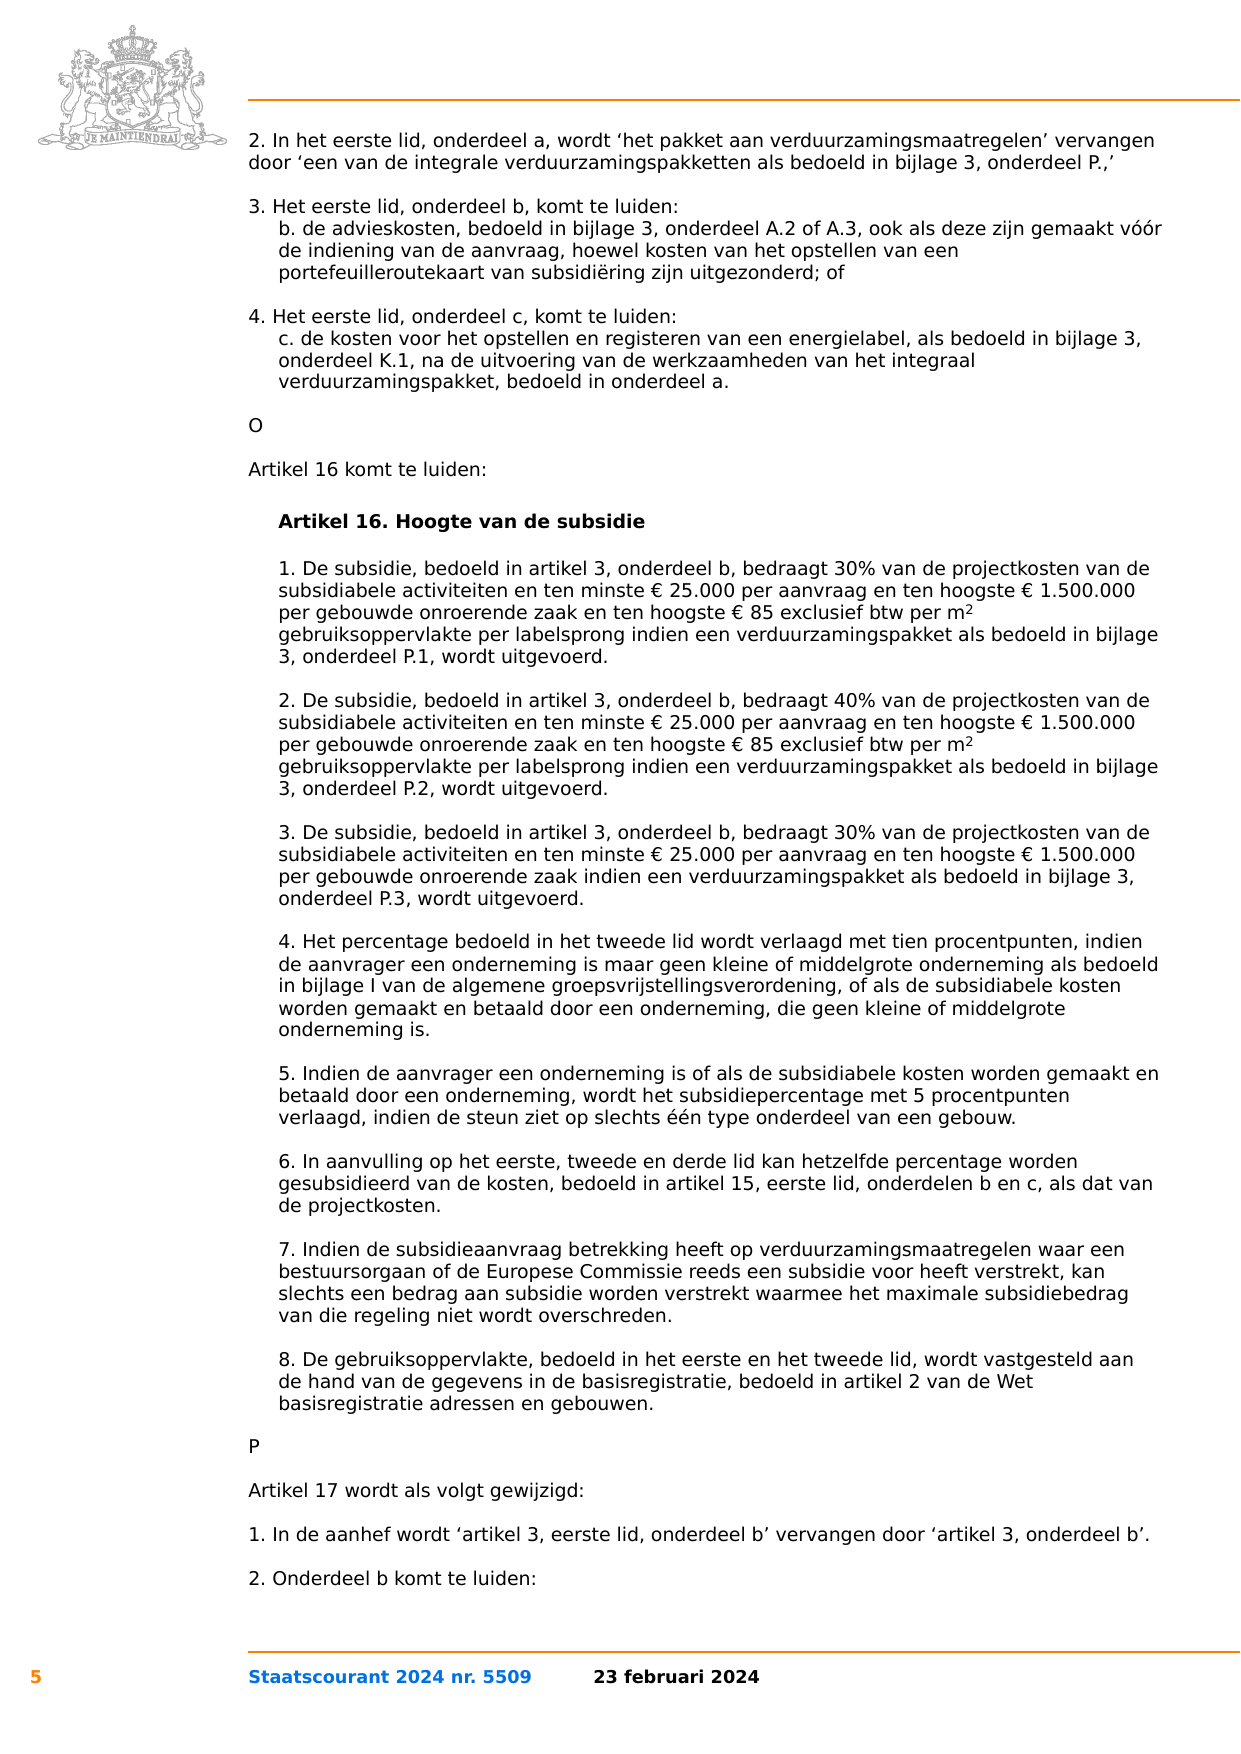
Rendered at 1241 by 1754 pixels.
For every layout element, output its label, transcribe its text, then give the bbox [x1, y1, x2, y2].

text c. de kosten voor het opstellen en registeren van een energielabel, als bedoeld in bijlage 3, onderdeel K.1, na de uitvoering van de werkzaamheden van het integraal verduurzamingspakket, bedoeld in onderdeel a. [278, 327, 1163, 393]
text 6. In aanvulling op het eerste, tweede en derde lid kan hetzelfde percentage worden gesubsidieerd van de kosten, bedoeld in artikel 15, eerste lid, onderdelen b en c, als dat van de projectkosten. [278, 1151, 1163, 1217]
picture [38, 25, 227, 150]
subtitle Artikel 16. Hoogte van de subsidie [278, 511, 1163, 533]
text 1. In de aanhef wordt ‘artikel 3, eerste lid, onderdeel b’ vervangen door ‘artikel 3, onderdeel b’. [248, 1524, 1163, 1546]
text P [248, 1436, 1163, 1458]
text Artikel 17 wordt als volgt gewijzigd: [248, 1480, 1163, 1502]
text 8. De gebruiksoppervlakte, bedoeld in het eerste en het tweede lid, wordt vastgesteld aan de hand van de gegevens in de basisregistratie, bedoeld in artikel 2 van de Wet basisregistratie adressen en gebouwen. [278, 1349, 1163, 1414]
text Artikel 16 komt te luiden: [248, 459, 1163, 481]
text 4. Het eerste lid, onderdeel c, komt te luiden: [248, 306, 1163, 327]
text 7. Indien de subsidieaanvraag betrekking heeft op verduurzamingsmaatregelen waar een bestuursorgaan of de Europese Commissie reeds een subsidie voor heeft verstrekt, kan slechts een bedrag aan subsidie worden verstrekt waarmee het maximale subsidiebedrag van die regeling niet wordt overschreden. [278, 1239, 1163, 1327]
text 1. De subsidie, bedoeld in artikel 3, onderdeel b, bedraagt 30% van de projectkosten van de subsidiabele activiteiten en ten minste € 25.000 per aanvraag en ten hoogste € 1.500.000 per gebouwde onroerende zaak en ten hoogste € 85 exclusief btw per m2 gebruiksoppervlakte per labelsprong indien een verduurzamingspakket als bedoeld in bijlage 3, onderdeel P.1, wordt uitgevoerd. [278, 558, 1163, 668]
text 3. Het eerste lid, onderdeel b, komt te luiden: [248, 196, 1163, 218]
text 3. De subsidie, bedoeld in artikel 3, onderdeel b, bedraagt 30% van de projectkosten van de subsidiabele activiteiten en ten minste € 25.000 per aanvraag en ten hoogste € 1.500.000 per gebouwde onroerende zaak indien een verduurzamingspakket als bedoeld in bijlage 3, onderdeel P.3, wordt uitgevoerd. [278, 822, 1163, 909]
text 2. Onderdeel b komt te luiden: [248, 1568, 1163, 1590]
text 4. Het percentage bedoeld in het tweede lid wordt verlaagd met tien procentpunten, indien de aanvrager een onderneming is maar geen kleine of middelgrote onderneming als bedoeld in bijlage I van de algemene groepsvrijstellingsverordening, of als de subsidiabele kosten worden gemaakt en betaald door een onderneming, die geen kleine of middelgrote onderneming is. [278, 931, 1163, 1041]
text 5. Indien de aanvrager een onderneming is of als de subsidiabele kosten worden gemaakt en betaald door een onderneming, wordt het subsidiepercentage met 5 procentpunten verlaagd, indien de steun ziet op slechts één type onderdeel van een gebouw. [278, 1063, 1163, 1129]
text O [248, 415, 1163, 437]
text 2. De subsidie, bedoeld in artikel 3, onderdeel b, bedraagt 40% van de projectkosten van de subsidiabele activiteiten en ten minste € 25.000 per aanvraag en ten hoogste € 1.500.000 per gebouwde onroerende zaak en ten hoogste € 85 exclusief btw per m2 gebruiksoppervlakte per labelsprong indien een verduurzamingspakket als bedoeld in bijlage 3, onderdeel P.2, wordt uitgevoerd. [278, 690, 1163, 800]
text b. de advieskosten, bedoeld in bijlage 3, onderdeel A.2 of A.3, ook als deze zijn gemaakt vóór de indiening van de aanvraag, hoewel kosten van het opstellen van een portefeuilleroutekaart van subsidiëring zijn uitgezonderd; of [278, 218, 1163, 284]
text 2. In het eerste lid, onderdeel a, wordt ‘het pakket aan verduurzamingsmaatregelen’ vervangen door ‘een van de integrale verduurzamingspakketten als bedoeld in bijlage 3, onderdeel P.,’ [248, 130, 1163, 174]
